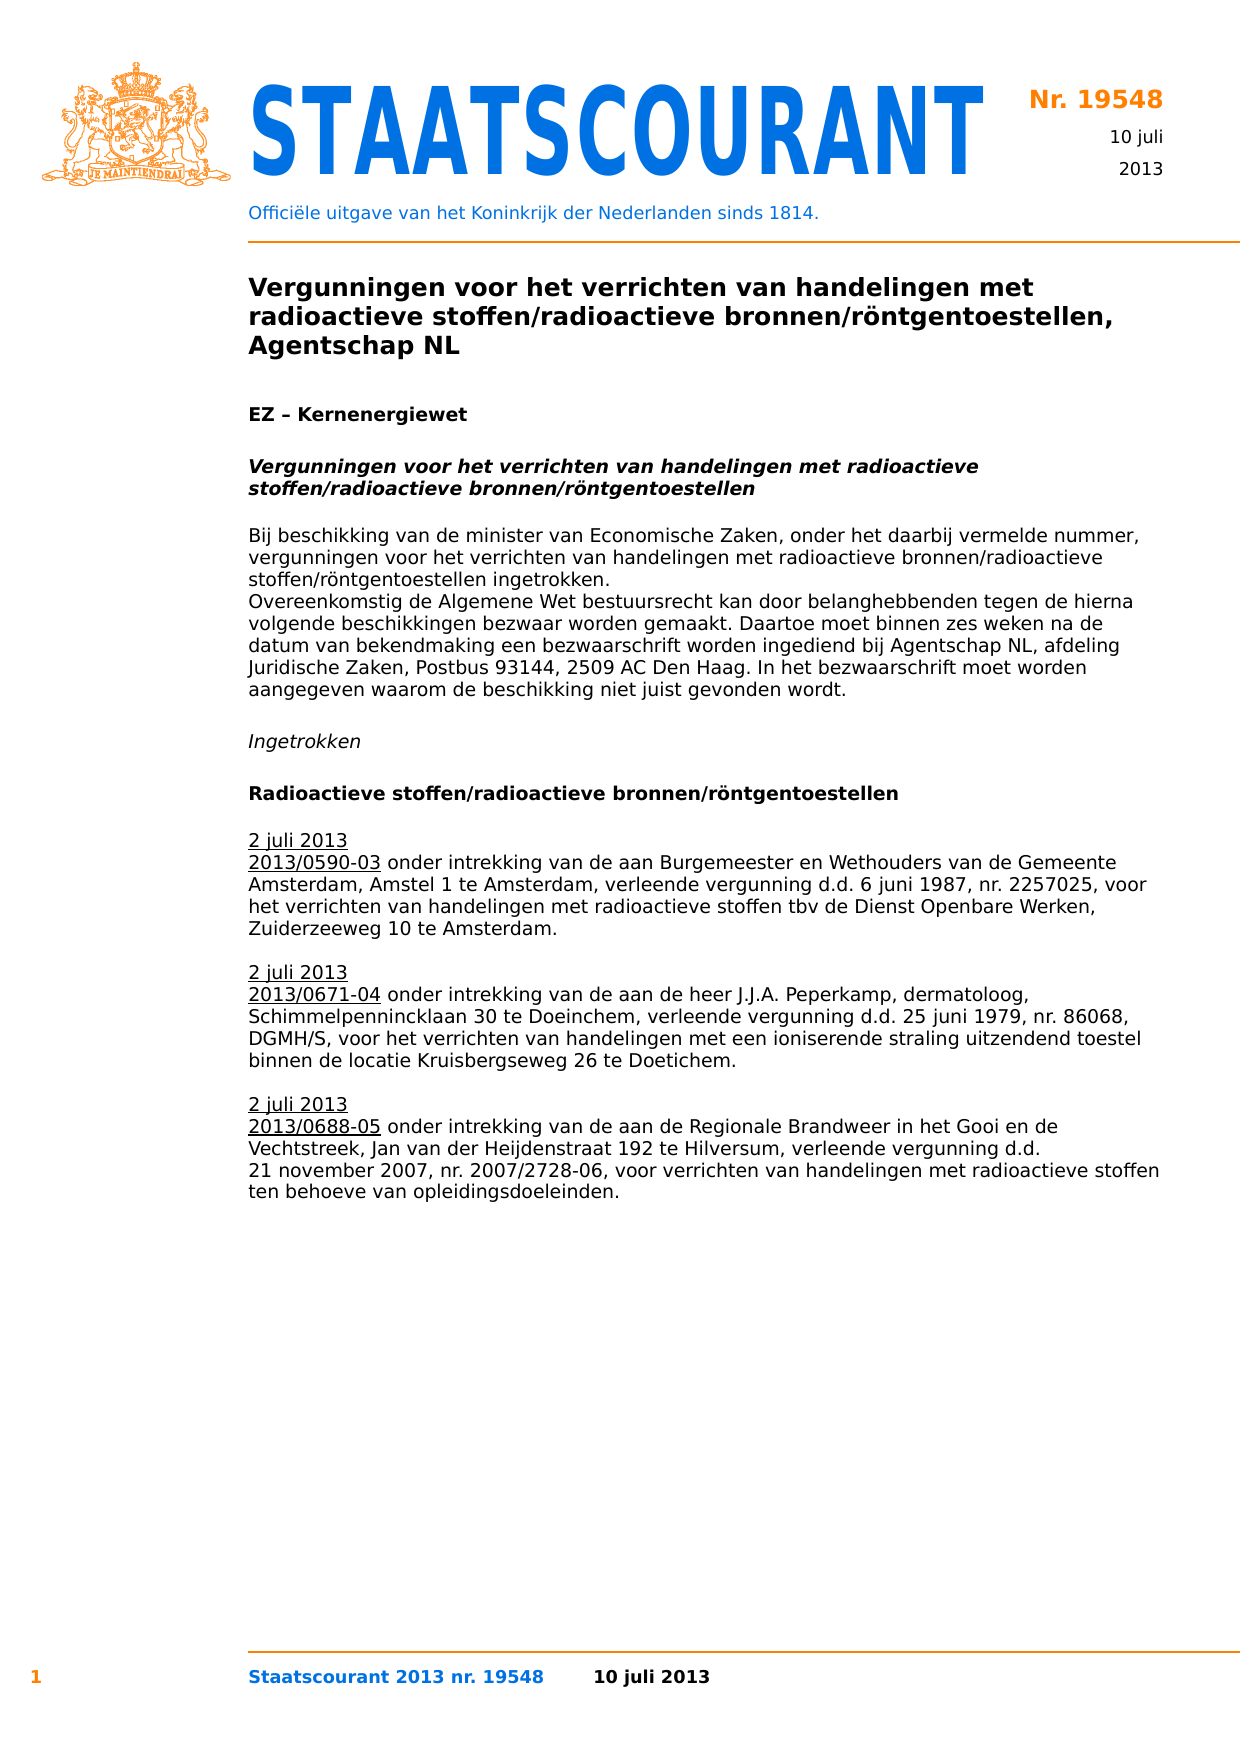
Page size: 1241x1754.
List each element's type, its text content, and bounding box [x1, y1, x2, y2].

text Bij beschikking van de minister van Economische Zaken, onder het daarbij vermelde nummer, vergunningen voor het verrichten van handelingen met radioactieve bronnen/radioactieve stoffen/röntgentoestellen ingetrokken. [248, 525, 1163, 591]
picture [41, 62, 231, 186]
subtitle Radioactieve stoffen/radioactieve bronnen/röntgentoestellen [248, 783, 1163, 805]
text 2013/0671-04 onder intrekking van de aan de heer J.J.A. Peperkamp, dermatoloog, Schimmelpennincklaan 30 te Doeinchem, verleende vergunning d.d. 25 juni 1979, nr. 86068, DGMH/S, voor het verrichten van handelingen met een ioniserende straling uitzendend toestel binnen de locatie Kruisbergseweg 26 te Doetichem. [248, 984, 1163, 1072]
subtitle EZ – Kernenergiewet [248, 404, 1163, 426]
text Overeenkomstig de Algemene Wet bestuursrecht kan door belanghebbenden tegen de hierna volgende beschikkingen bezwaar worden gemaakt. Daartoe moet binnen zes weken na de datum van bekendmaking een bezwaarschrift worden ingediend bij Agentschap NL, afdeling Juridische Zaken, Postbus 93144, 2509 AC Den Haag. In het bezwaarschrift moet worden aangegeven waarom de beschikking niet juist gevonden wordt. [248, 591, 1163, 701]
text 2013/0688-05 onder intrekking van de aan de Regionale Brandweer in het Gooi en de Vechtstreek, Jan van der Heijdenstraat 192 te Hilversum, verleende vergunning d.d. 21 november 2007, nr. 2007/2728-06, voor verrichten van handelingen met radioactieve stoffen ten behoeve van opleidingsdoeleinden. [248, 1116, 1163, 1203]
table_header [25, 62, 248, 241]
subtitle Ingetrokken [248, 731, 1163, 753]
table_header STAATSCOURANT [248, 62, 998, 203]
text 2 juli 2013 [248, 1093, 1163, 1116]
table_cell Officiële uitgave van het Koninkrijk der Nederlanden sinds 1814. [248, 203, 1240, 241]
text 2 juli 2013 [248, 962, 1163, 984]
table_cell 10 juli [998, 121, 1240, 153]
table_header Nr. 19548 [998, 62, 1240, 121]
subtitle Vergunningen voor het verrichten van handelingen met radioactieve stoffen/radioactieve bronnen/röntgentoestellen [248, 456, 1163, 500]
text 2013/0590-03 onder intrekking van de aan Burgemeester en Wethouders van de Gemeente Amsterdam, Amstel 1 te Amsterdam, verleende vergunning d.d. 6 juni 1987, nr. 2257025, voor het verrichten van handelingen met radioactieve stoffen tbv de Dienst Openbare Werken, Zuiderzeeweg 10 te Amsterdam. [248, 852, 1163, 940]
text 2 juli 2013 [248, 830, 1163, 852]
subtitle Vergunningen voor het verrichten van handelingen met radioactieve stoffen/radioactieve bronnen/röntgentoestellen, Agentschap NL [248, 273, 1163, 361]
table_cell 2013 [998, 153, 1240, 203]
